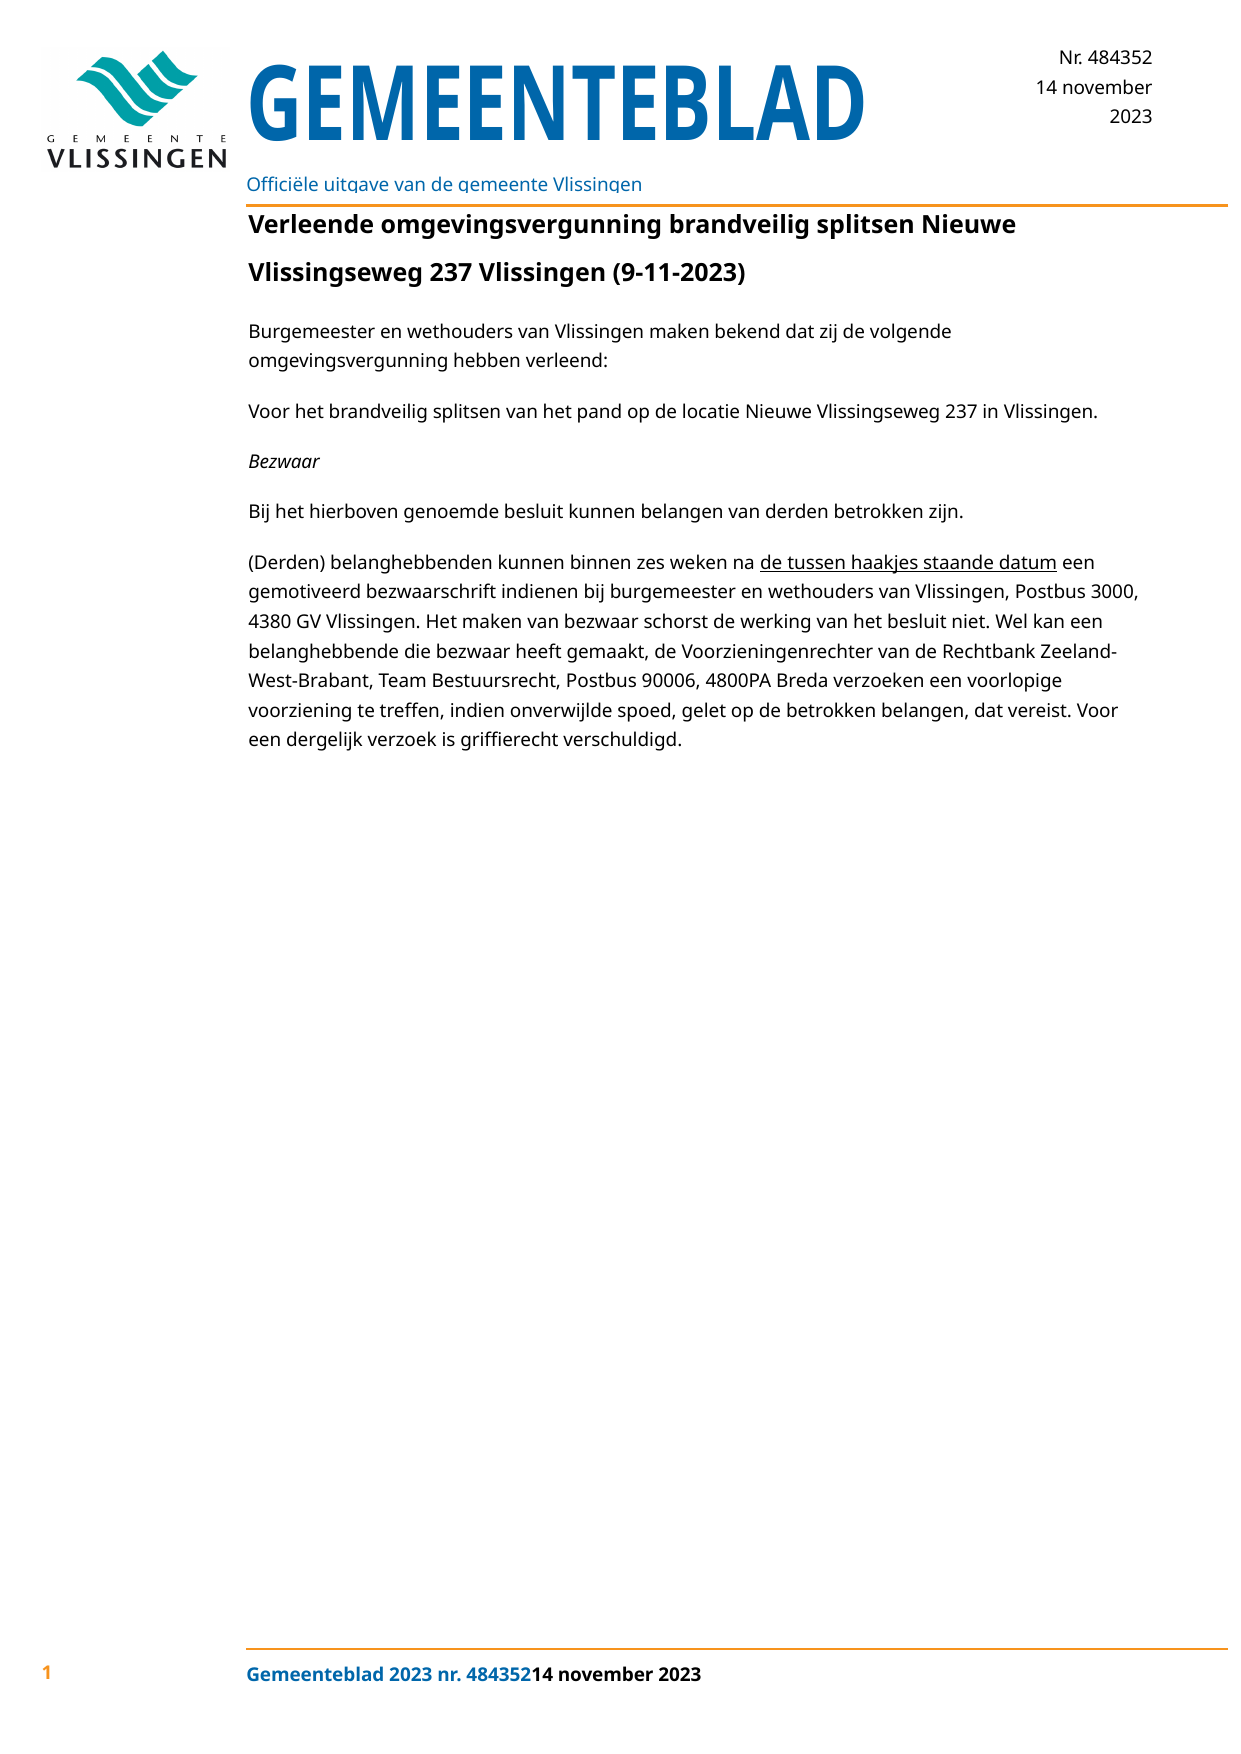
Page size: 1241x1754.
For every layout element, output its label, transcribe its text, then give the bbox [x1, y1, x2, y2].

text (Derden) belanghebbenden kunnen binnen zes weken na de tussen haakjes staande datum een gemotiveerd bezwaarschrift indienen bij burgemeester en wethouders van Vlissingen, Postbus 3000, 4380 GV Vlissingen. Het maken van bezwaar schorst de werking van het besluit niet. Wel kan een belanghebbende die bezwaar heeft gemaakt, de Voorzieningenrechter van de Rechtbank Zeeland-West-Brabant, Team Bestuursrecht, Postbus 90006, 4800PA Breda verzoeken een voorlopige voorziening te treffen, indien onverwijlde spoed, gelet op de betrokken belangen, dat vereist. Voor een dergelijk verzoek is griffierecht verschuldigd. [248, 549, 1152, 752]
text Verleende omgevingsvergunning brandveilig splitsen Nieuwe Vlissingseweg 237 Vlissingen (9-11-2023) [248, 207, 1152, 288]
text Bezwaar [248, 448, 1152, 474]
picture [41, 47, 231, 172]
text Bij het hierboven genoemde besluit kunnen belangen van derden betrokken zijn. [248, 499, 1152, 524]
text Burgemeester en wethouders van Vlissingen maken bekend dat zij de volgende omgevingsvergunning hebben verleend: [248, 318, 1152, 373]
text Voor het brandveilig splitsen van het pand op de locatie Nieuwe Vlissingseweg 237 in Vlissingen. [248, 398, 1152, 424]
